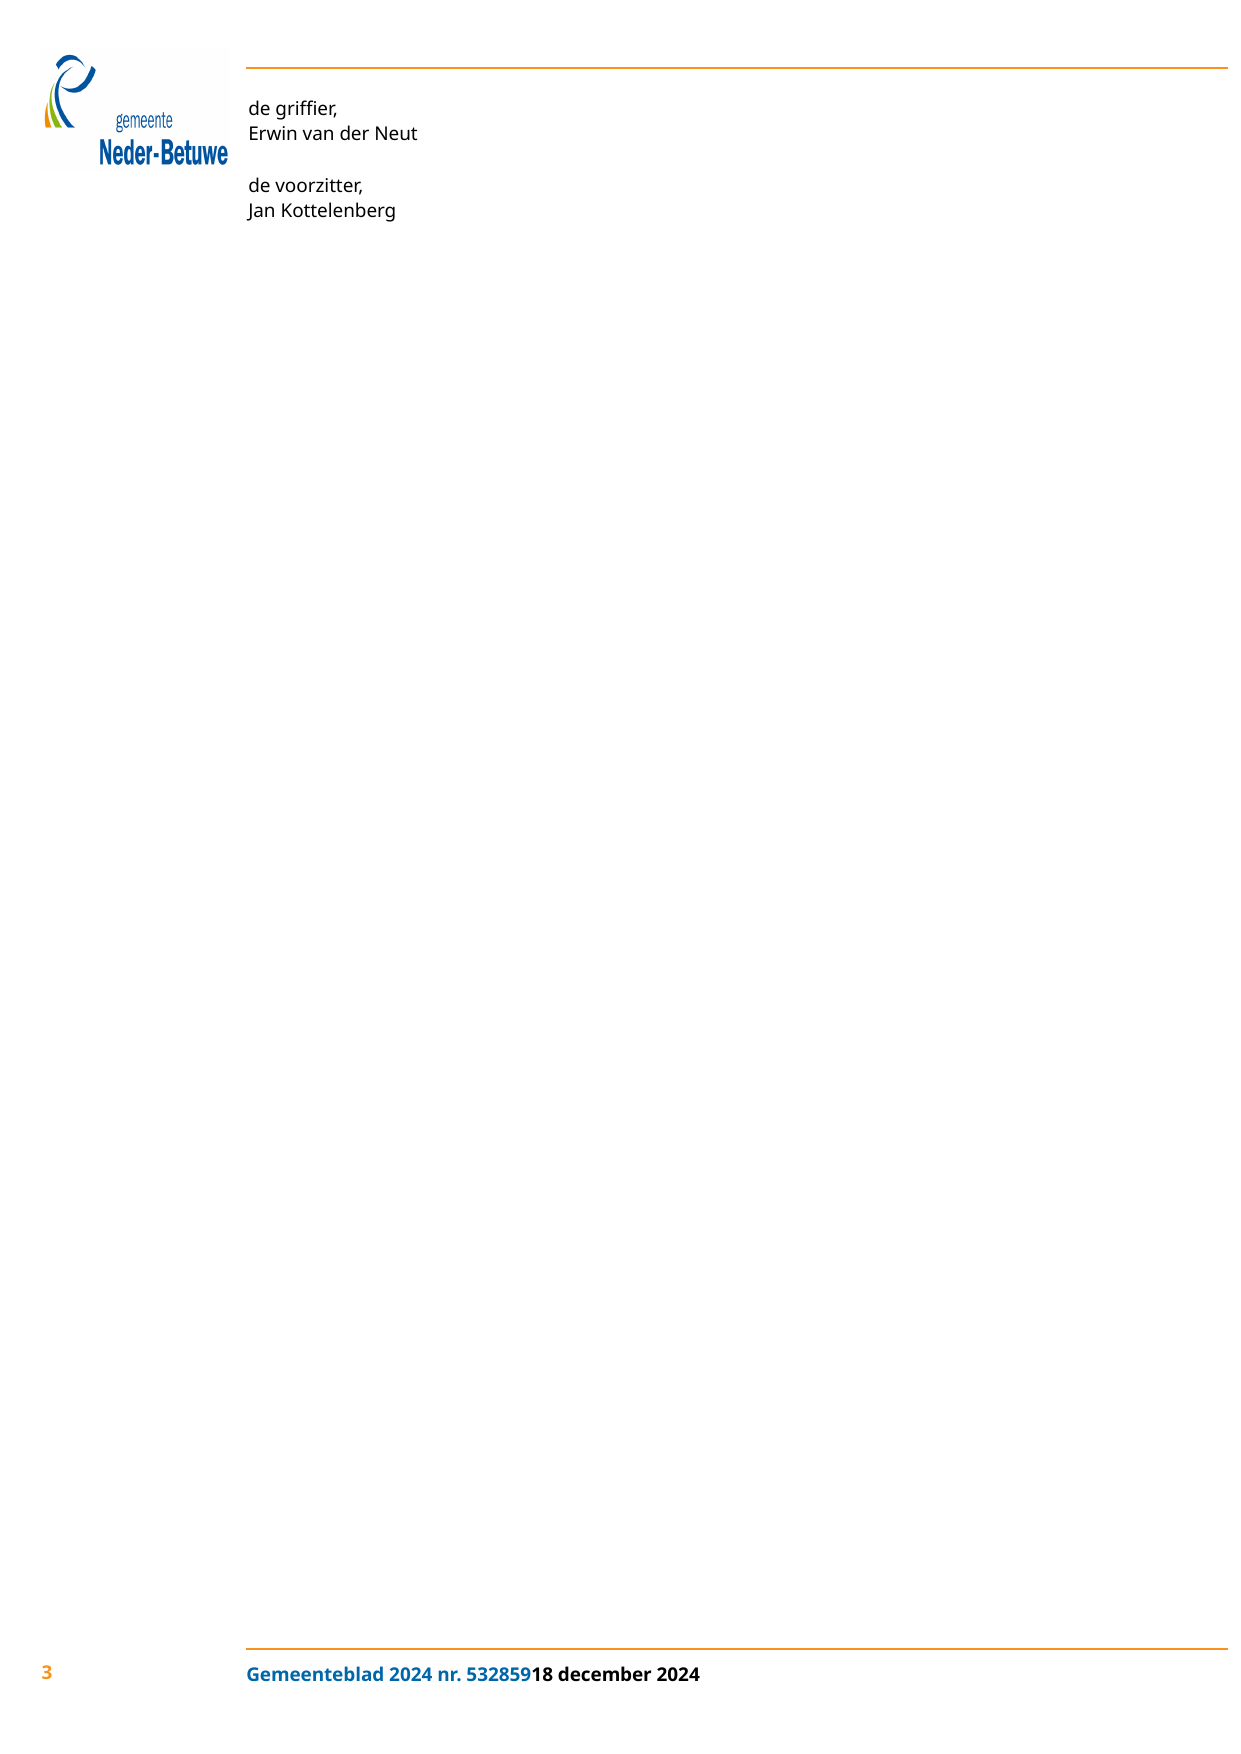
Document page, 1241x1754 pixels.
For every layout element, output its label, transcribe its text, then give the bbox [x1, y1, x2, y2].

text Jan Kottelenberg [248, 198, 1152, 223]
text de voorzitter, [248, 172, 1152, 198]
text Erwin van der Neut [248, 121, 1152, 146]
picture [41, 47, 231, 172]
text de griffier, [248, 95, 1152, 121]
